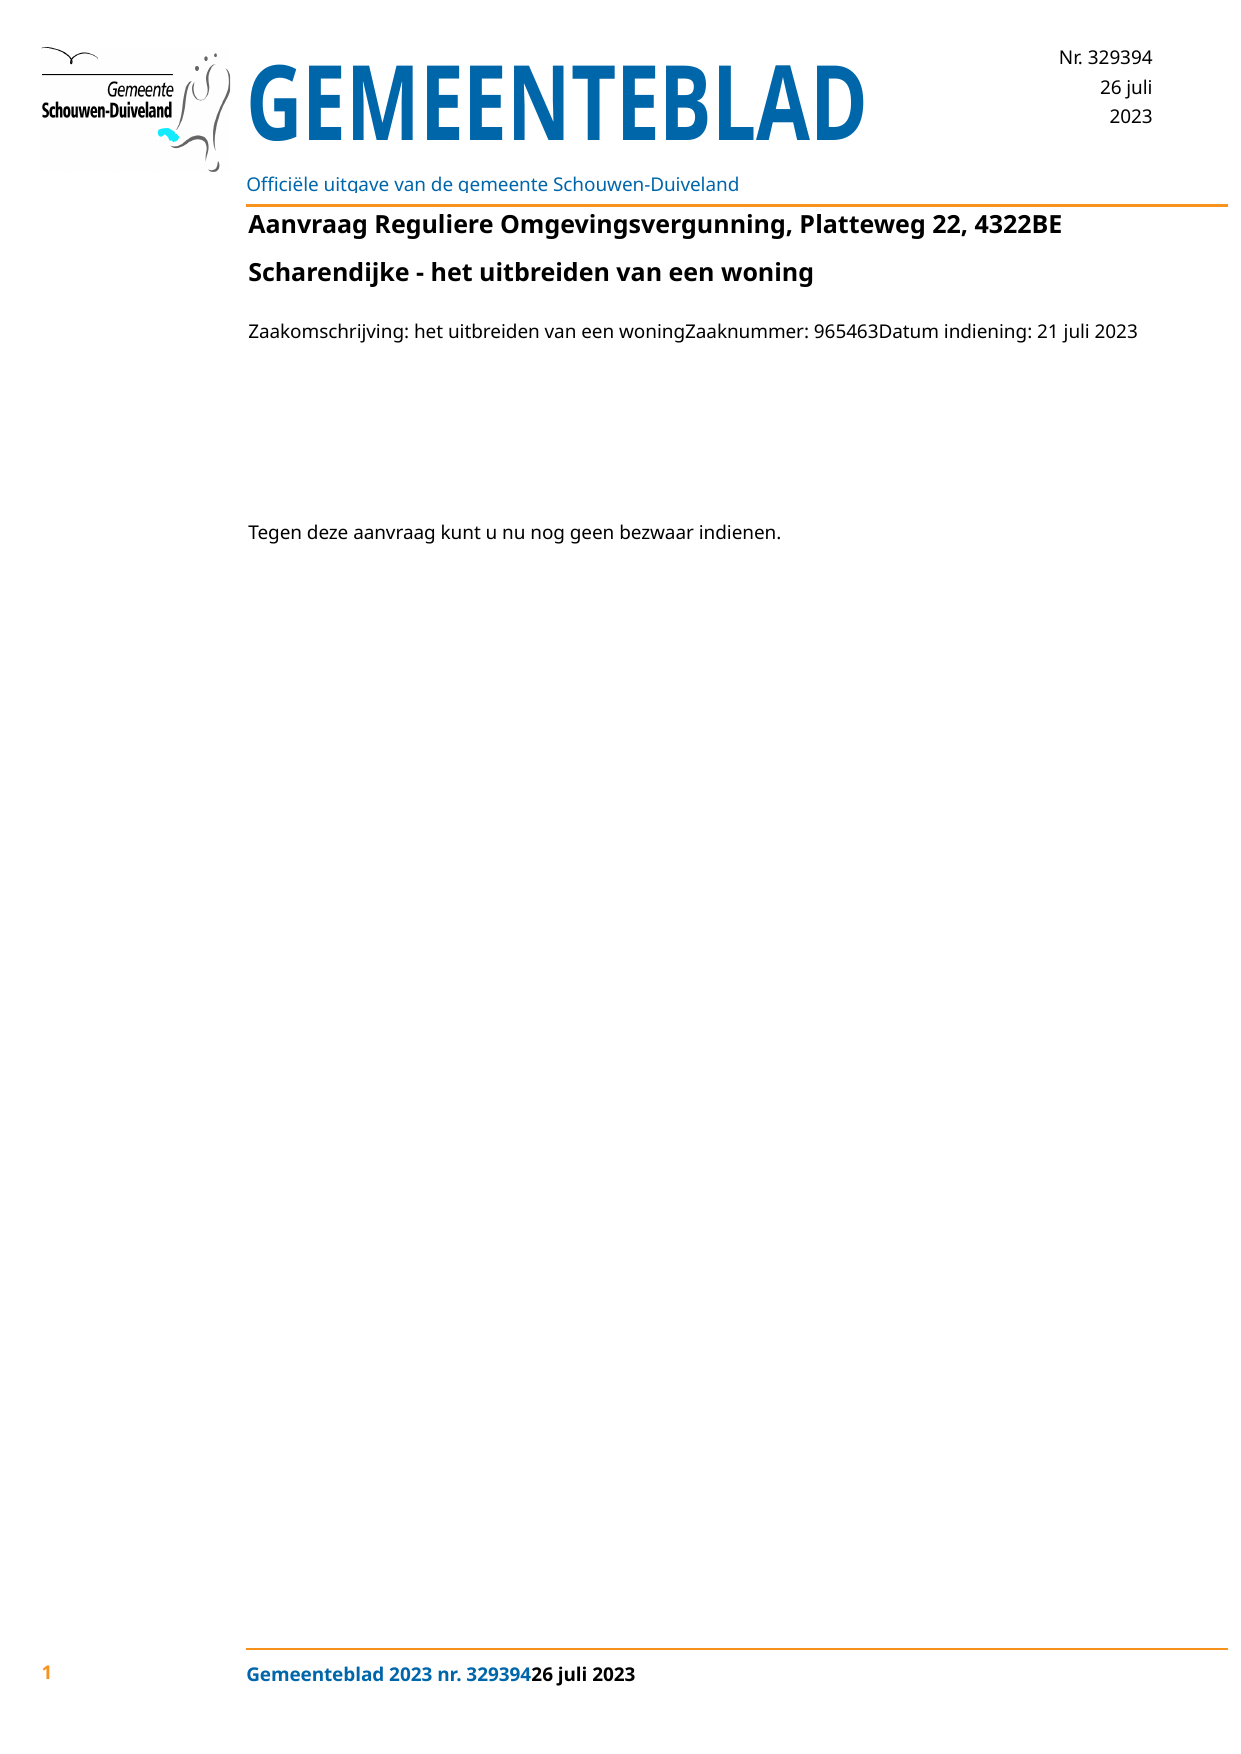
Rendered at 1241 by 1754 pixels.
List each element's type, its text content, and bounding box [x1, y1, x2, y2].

text Tegen deze aanvraag kunt u nu nog geen bezwaar indienen. [248, 519, 1152, 545]
text Zaakomschrijving: het uitbreiden van een woningZaaknummer: 965463Datum indiening: 21 juli 2023 [248, 318, 1152, 344]
text Aanvraag Reguliere Omgevingsvergunning, Platteweg 22, 4322BE Scharendijke - het uitbreiden van een woning [248, 207, 1152, 288]
picture [41, 47, 231, 172]
